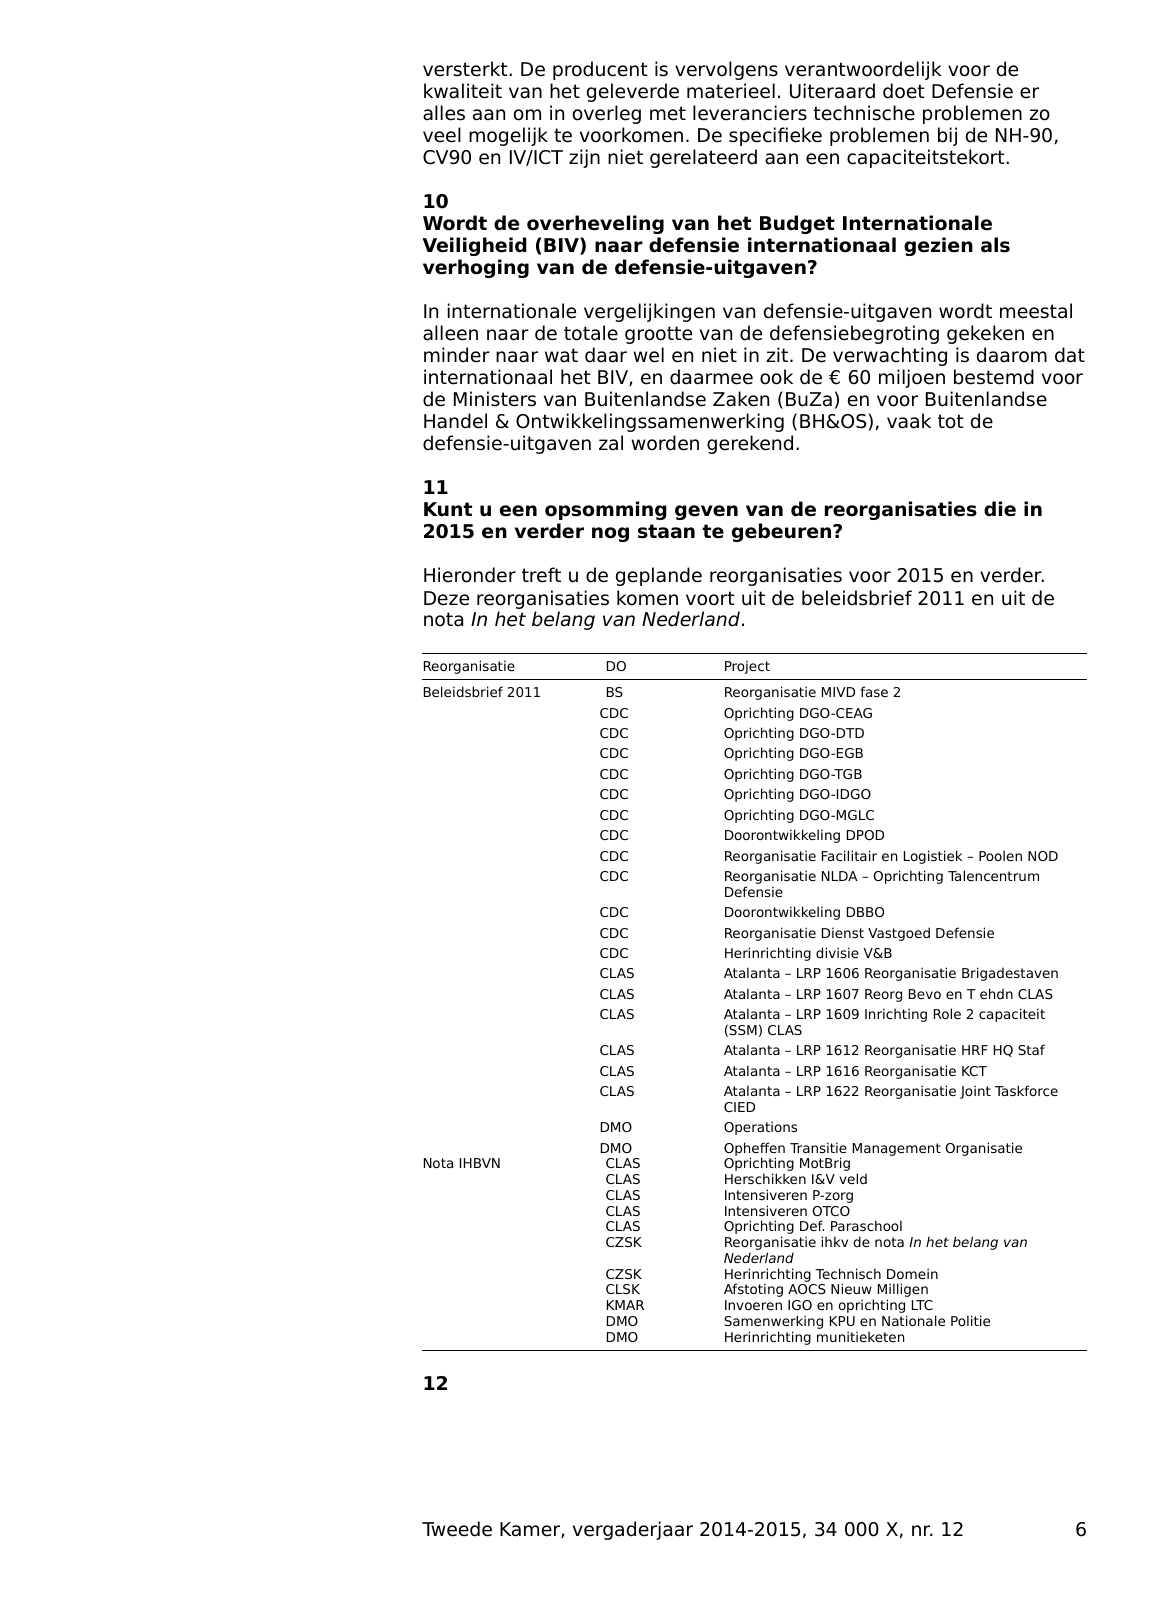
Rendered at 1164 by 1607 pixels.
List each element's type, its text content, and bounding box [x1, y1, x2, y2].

table_cell Oprichting DGO-DTD [718, 721, 1087, 742]
table_cell CLAS [599, 1172, 717, 1188]
table_cell CLAS [599, 982, 717, 1002]
table_cell Invoeren IGO en oprichting LTC [718, 1298, 1087, 1314]
text 12 [422, 1373, 1087, 1395]
text 10 [422, 191, 1087, 213]
table_cell Reorganisatie Facilitair en Logistiek – Poolen NOD [718, 844, 1087, 864]
table_cell DMO [599, 1116, 717, 1136]
table_cell CDC [599, 742, 717, 762]
table_cell Reorganisatie Dienst Vastgoed Defensie [718, 921, 1087, 941]
table_cell Oprichting Def. Paraschool [718, 1219, 1087, 1235]
table_cell Atalanta – LRP 1622 Reorganisatie Joint Taskforce CIED [718, 1079, 1087, 1116]
table_cell [422, 1188, 599, 1203]
text versterkt. De producent is vervolgens verantwoordelijk voor de kwaliteit van het geleverde materieel. Uiteraard doet Defensie er alles aan om in overleg met leveranciers technische problemen zo veel mogelijk te voorkomen. De specifieke problemen bij de NH-90, CV90 en IV/ICT zijn niet gerelateerd aan een capaciteitstekort. [422, 59, 1087, 169]
text 11 [422, 477, 1087, 499]
table_cell CDC [599, 803, 717, 823]
table_cell Intensiveren OTCO [718, 1204, 1087, 1219]
table_cell Oprichting DGO-MGLC [718, 803, 1087, 823]
table_cell CDC [599, 823, 717, 844]
table_cell CLSK [599, 1282, 717, 1298]
text Hieronder treft u de geplande reorganisaties voor 2015 en verder. Deze reorganisaties komen voort uit de beleidsbrief 2011 en uit de nota In het belang van Nederland. [422, 565, 1087, 631]
table_cell CDC [599, 864, 717, 900]
table_cell CLAS [599, 1188, 717, 1203]
table_cell KMAR [599, 1298, 717, 1314]
table_cell Atalanta – LRP 1607 Reorg Bevo en T ehdn CLAS [718, 982, 1087, 1002]
table_cell Atalanta – LRP 1616 Reorganisatie KCT [718, 1059, 1087, 1079]
text Wordt de overheveling van het Budget Internationale Veiligheid (BIV) naar defensie internationaal gezien als verhoging van de defensie-uitgaven? [422, 213, 1087, 279]
table_cell Herinrichting Technisch Domein [718, 1266, 1087, 1282]
table_cell Intensiveren P-zorg [718, 1188, 1087, 1203]
table_header DO [599, 654, 717, 679]
table_cell Oprichting DGO-IDGO [718, 783, 1087, 803]
table_cell BS [599, 680, 717, 701]
table_cell Beleidsbrief 2011 [422, 680, 599, 1156]
table_cell CLAS [599, 1059, 717, 1079]
table_cell CLAS [599, 1079, 717, 1116]
table_cell [422, 1204, 599, 1219]
table_cell Afstoting AOCS Nieuw Milligen [718, 1282, 1087, 1298]
table_cell [422, 1219, 599, 1235]
table_cell Doorontwikkeling DBBO [718, 900, 1087, 921]
table_cell Reorganisatie NLDA – Oprichting Talencentrum Defensie [718, 864, 1087, 900]
table_cell CDC [599, 921, 717, 941]
table_cell Reorganisatie ihkv de nota In het belang van Nederland [718, 1235, 1087, 1266]
table_cell CLAS [599, 1219, 717, 1235]
table_cell CLAS [599, 962, 717, 982]
table_cell CLAS [599, 1156, 717, 1172]
table_cell Herschikken I&V veld [718, 1172, 1087, 1188]
table_cell Samenwerking KPU en Nationale Politie [718, 1314, 1087, 1329]
text In internationale vergelijkingen van defensie-uitgaven wordt meestal alleen naar de totale grootte van de defensiebegroting gekeken en minder naar wat daar wel en niet in zit. De verwachting is daarom dat internationaal het BIV, en daarmee ook de € 60 miljoen bestemd voor de Ministers van Buitenlandse Zaken (BuZa) en voor Buitenlandse Handel & Ontwikkelingssamenwerking (BH&OS), vaak tot de defensie-uitgaven zal worden gerekend. [422, 301, 1087, 455]
table_cell DMO [599, 1329, 717, 1350]
table_cell Oprichting MotBrig [718, 1156, 1087, 1172]
table_cell CZSK [599, 1235, 717, 1266]
table_header Reorganisatie [422, 654, 599, 679]
table_cell CDC [599, 900, 717, 921]
text Kunt u een opsomming geven van de reorganisaties die in 2015 en verder nog staan te gebeuren? [422, 499, 1087, 543]
table_cell CDC [599, 783, 717, 803]
table_header Project [718, 654, 1087, 679]
table_cell [422, 1329, 599, 1350]
table_cell [422, 1266, 599, 1282]
table_cell CDC [599, 941, 717, 962]
table_cell CDC [599, 844, 717, 864]
table_cell CLAS [599, 1204, 717, 1219]
table_cell Herinrichting munitieketen [718, 1329, 1087, 1350]
table_cell Doorontwikkeling DPOD [718, 823, 1087, 844]
table_cell CDC [599, 721, 717, 742]
table_cell Herinrichting divisie V&B [718, 941, 1087, 962]
table_cell DMO [599, 1314, 717, 1329]
table_cell CDC [599, 701, 717, 721]
table_cell [422, 1298, 599, 1314]
table_cell Oprichting DGO-TGB [718, 762, 1087, 782]
table_cell [422, 1235, 599, 1266]
table_cell Nota IHBVN [422, 1156, 599, 1172]
table_cell [422, 1314, 599, 1329]
table_cell Reorganisatie MIVD fase 2 [718, 680, 1087, 701]
table_cell Opheffen Transitie Management Organisatie [718, 1136, 1087, 1156]
table_cell [422, 1282, 599, 1298]
table_cell CLAS [599, 1003, 717, 1038]
table_cell DMO [599, 1136, 717, 1156]
table_cell Atalanta – LRP 1612 Reorganisatie HRF HQ Staf [718, 1039, 1087, 1059]
table_cell CDC [599, 762, 717, 782]
table_cell Oprichting DGO-CEAG [718, 701, 1087, 721]
table_cell Atalanta – LRP 1606 Reorganisatie Brigadestaven [718, 962, 1087, 982]
table_cell Atalanta – LRP 1609 Inrichting Role 2 capaciteit (SSM) CLAS [718, 1003, 1087, 1038]
table_cell CZSK [599, 1266, 717, 1282]
table_cell Oprichting DGO-EGB [718, 742, 1087, 762]
table_cell Operations [718, 1116, 1087, 1136]
table_cell CLAS [599, 1039, 717, 1059]
table_cell [422, 1172, 599, 1188]
